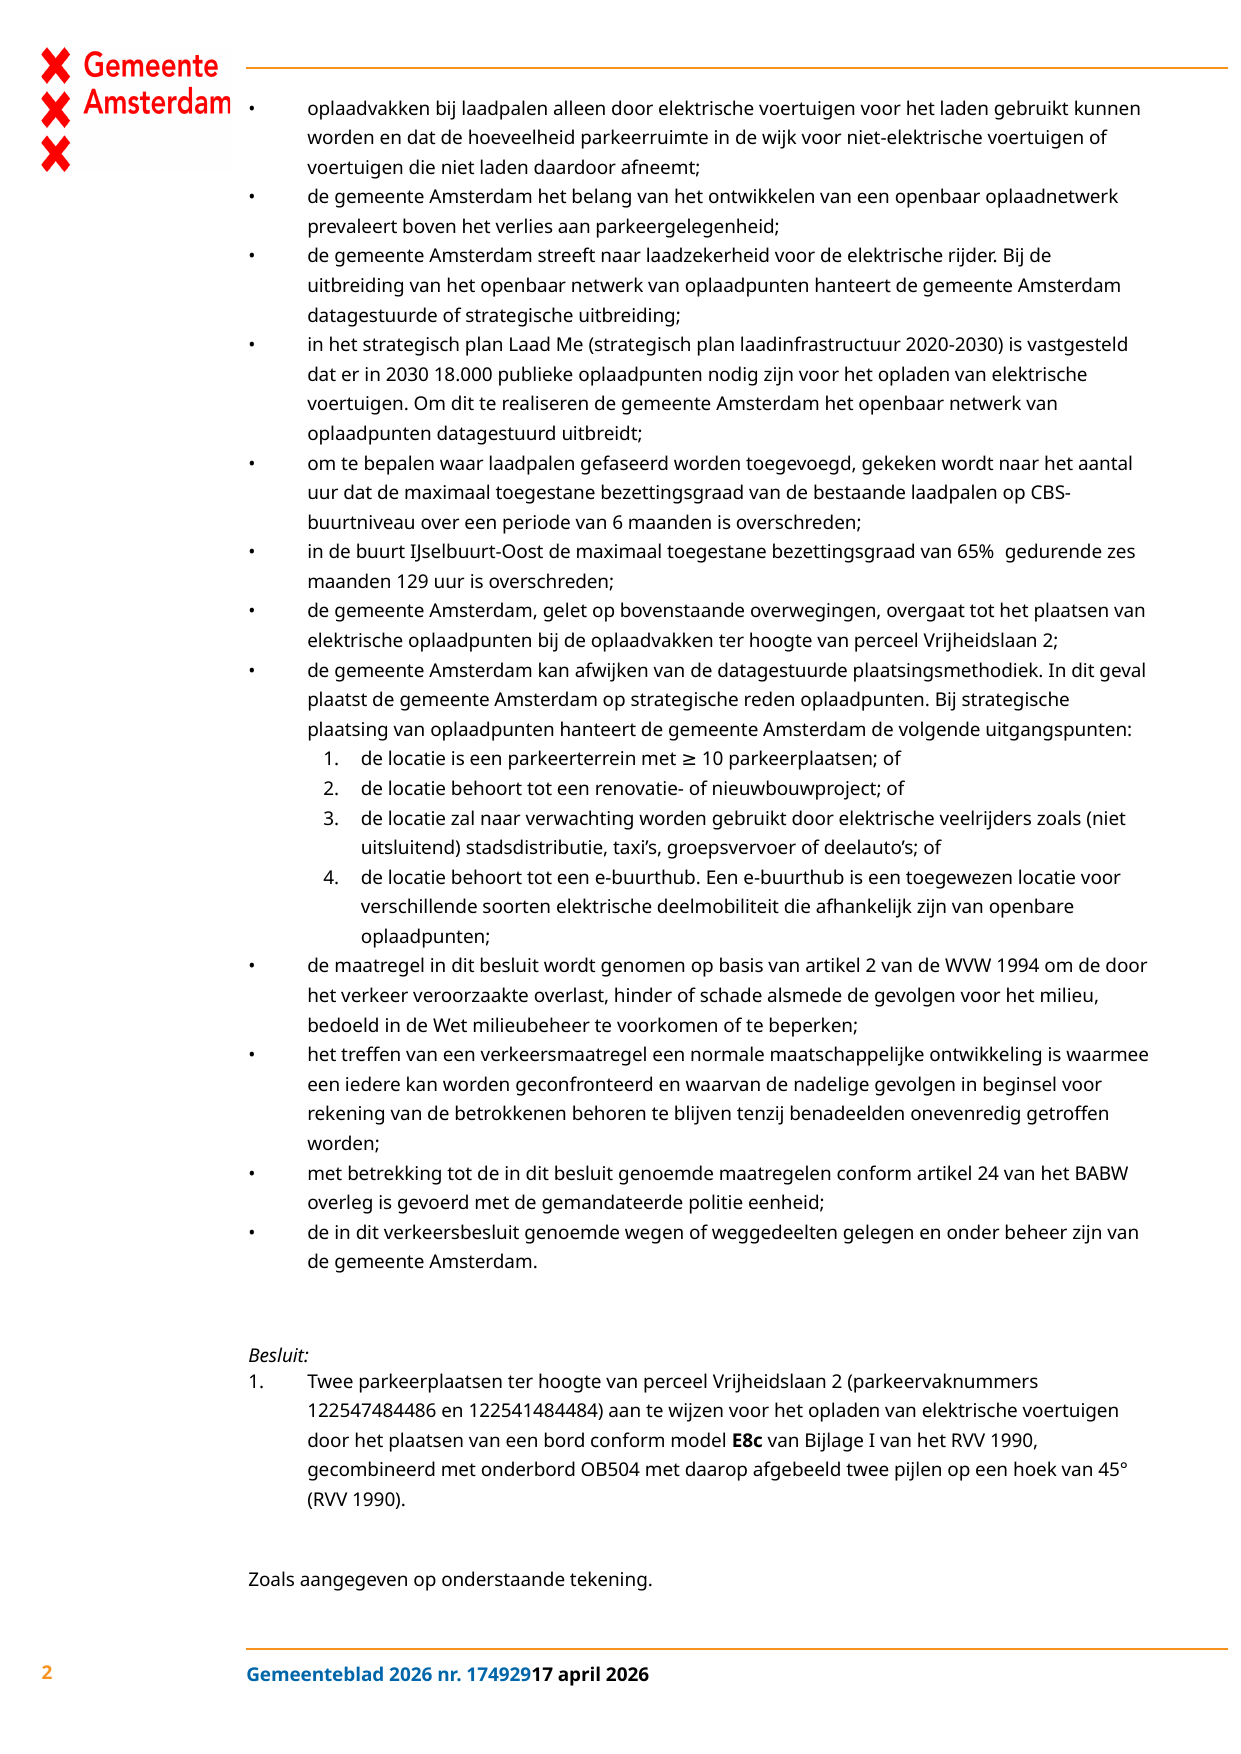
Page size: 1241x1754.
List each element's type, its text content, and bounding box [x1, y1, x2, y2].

list in het strategisch plan Laad Me (strategisch plan laadinfrastructuur 2020-2030) is vastgesteld dat er in 2030 18.000 publieke oplaadpunten nodig zijn voor het opladen van elektrische voertuigen. Om dit te realiseren de gemeente Amsterdam het openbaar netwerk van oplaadpunten datagestuurd uitbreidt; [248, 331, 1152, 446]
list Twee parkeerplaatsen ter hoogte van perceel Vrijheidslaan 2 (parkeervaknummers 122547484486 en 122541484484) aan te wijzen voor het opladen van elektrische voertuigen door het plaatsen van een bord conform model E8c van Bijlage I van het RVV 1990, gecombineerd met onderbord OB504 met daarop afgebeeld twee pijlen op een hoek van 45° (RVV 1990). [248, 1368, 1152, 1512]
list de locatie behoort tot een renovatie- of nieuwbouwproject; of [323, 775, 1152, 801]
list oplaadvakken bij laadpalen alleen door elektrische voertuigen voor het laden gebruikt kunnen worden en dat de hoeveelheid parkeerruimte in de wijk voor niet-elektrische voertuigen of voertuigen die niet laden daardoor afneemt; [248, 95, 1152, 180]
list de locatie behoort tot een e-buurthub. Een e-buurthub is een toegewezen locatie voor verschillende soorten elektrische deelmobiliteit die afhankelijk zijn van openbare oplaadpunten; [323, 864, 1152, 949]
list de maatregel in dit besluit wordt genomen op basis van artikel 2 van de WVW 1994 om de door het verkeer veroorzaakte overlast, hinder of schade alsmede de gevolgen voor het milieu, bedoeld in de Wet milieubeheer te voorkomen of te beperken; [248, 953, 1152, 1038]
list de locatie zal naar verwachting worden gebruikt door elektrische veelrijders zoals (niet uitsluitend) stadsdistributie, taxi’s, groepsvervoer of deelauto’s; of [323, 805, 1152, 860]
list de locatie is een parkeerterrein met ≥ 10 parkeerplaatsen; of [323, 746, 1152, 771]
picture [41, 47, 231, 172]
text Besluit: [248, 1342, 1152, 1368]
list de gemeente Amsterdam, gelet op bovenstaande overwegingen, overgaat tot het plaatsen van elektrische oplaadpunten bij de oplaadvakken ter hoogte van perceel Vrijheidslaan 2; [248, 598, 1152, 653]
list de gemeente Amsterdam kan afwijken van de datagestuurde plaatsingsmethodiek. In dit geval plaatst de gemeente Amsterdam op strategische reden oplaadpunten. Bij strategische plaatsing van oplaadpunten hanteert de gemeente Amsterdam de volgende uitgangspunten: [248, 657, 1152, 742]
list de gemeente Amsterdam streeft naar laadzekerheid voor de elektrische rijder. Bij de uitbreiding van het openbaar netwerk van oplaadpunten hanteert de gemeente Amsterdam datagestuurde of strategische uitbreiding; [248, 243, 1152, 328]
list het treffen van een verkeersmaatregel een normale maatschappelijke ontwikkeling is waarmee een iedere kan worden geconfronteerd en waarvan de nadelige gevolgen in beginsel voor rekening van de betrokkenen behoren te blijven tenzij benadeelden onevenredig getroffen worden; [248, 1041, 1152, 1156]
text Zoals aangegeven op onderstaande tekening. [248, 1566, 1152, 1592]
list de in dit verkeersbesluit genoemde wegen of weggedeelten gelegen en onder beheer zijn van de gemeente Amsterdam. [248, 1219, 1152, 1274]
list om te bepalen waar laadpalen gefaseerd worden toegevoegd, gekeken wordt naar het aantal uur dat de maximaal toegestane bezettingsgraad van de bestaande laadpalen op CBS-buurtniveau over een periode van 6 maanden is overschreden; [248, 450, 1152, 535]
list in de buurt IJselbuurt-Oost de maximaal toegestane bezettingsgraad van 65% gedurende zes maanden 129 uur is overschreden; [248, 538, 1152, 594]
list met betrekking tot de in dit besluit genoemde maatregelen conform artikel 24 van het BABW overleg is gevoerd met de gemandateerde politie eenheid; [248, 1160, 1152, 1215]
list de gemeente Amsterdam het belang van het ontwikkelen van een openbaar oplaadnetwerk prevaleert boven het verlies aan parkeergelegenheid; [248, 183, 1152, 239]
